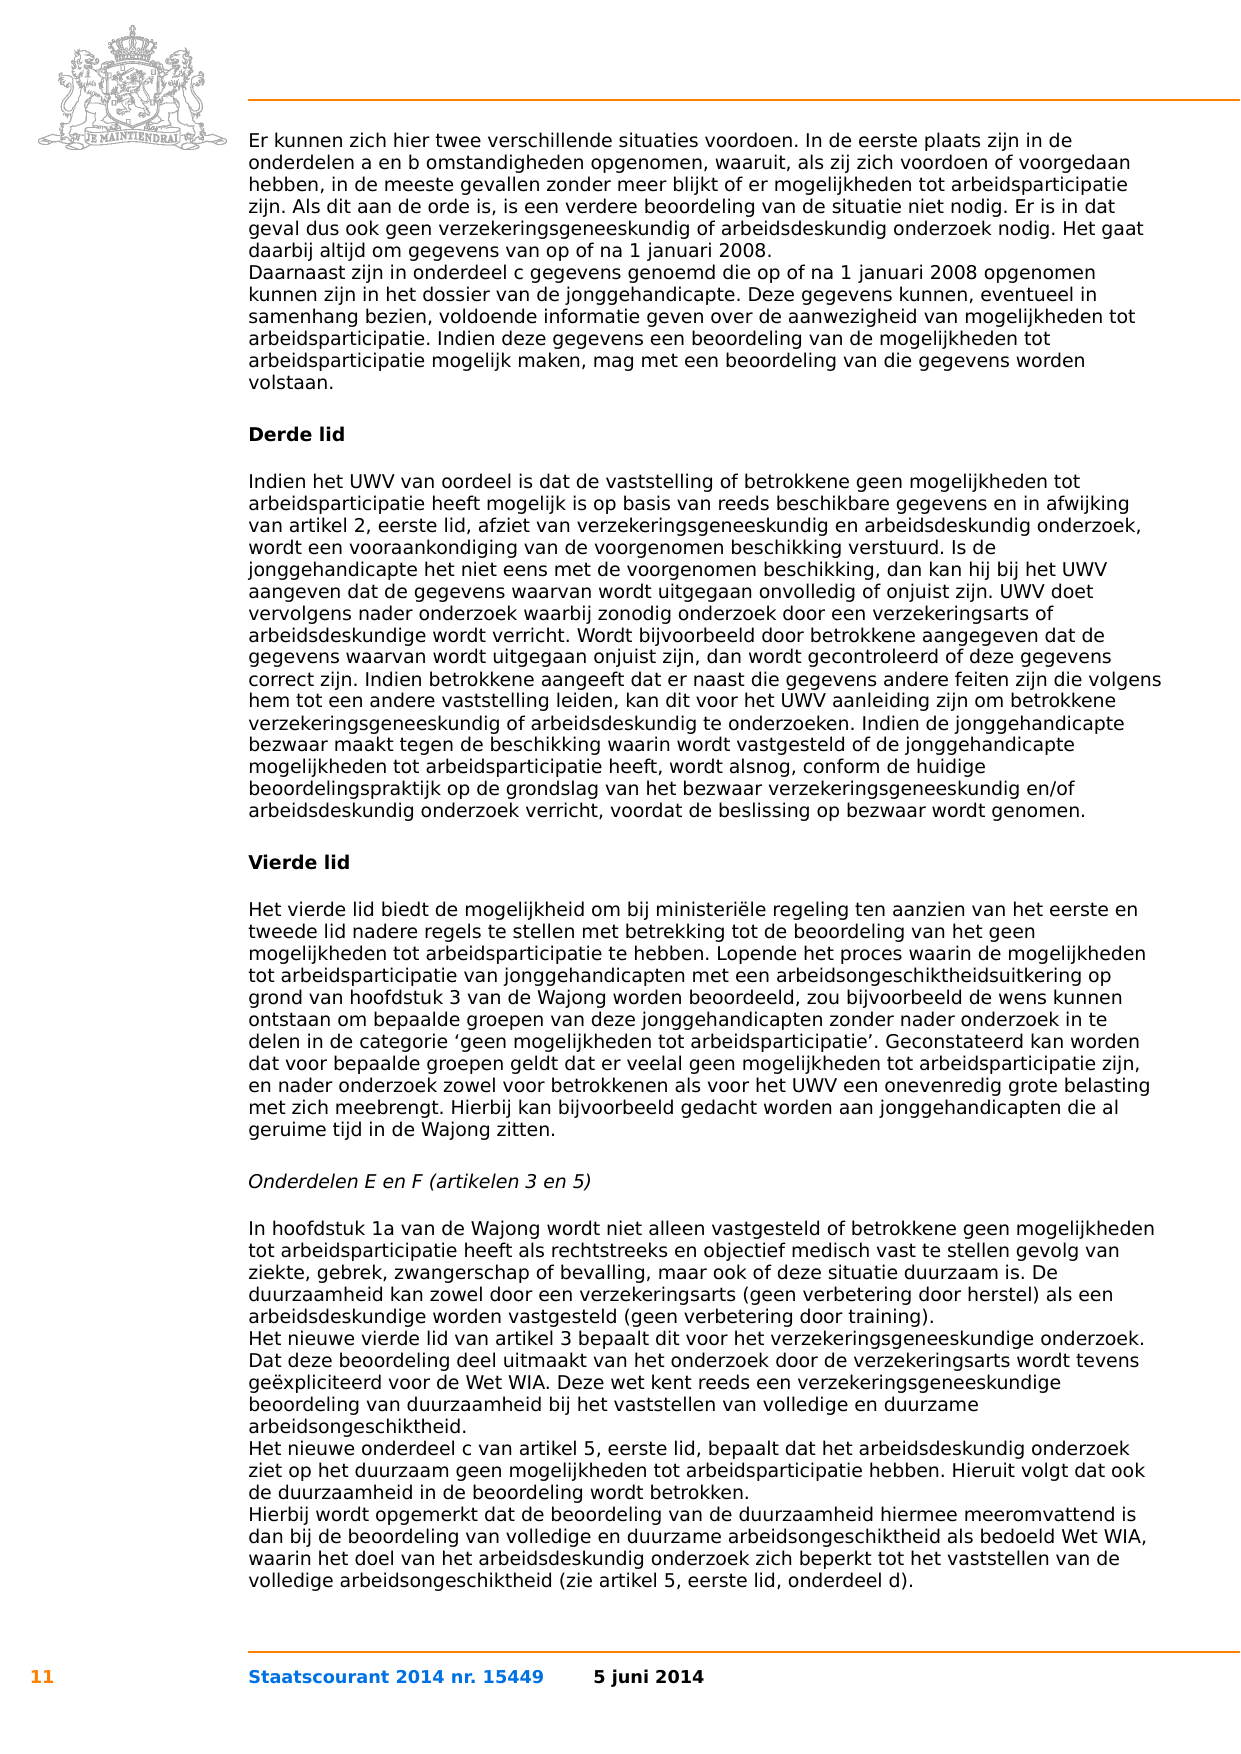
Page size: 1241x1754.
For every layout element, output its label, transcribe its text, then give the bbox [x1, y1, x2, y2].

text Hierbij wordt opgemerkt dat de beoordeling van de duurzaamheid hiermee meeromvattend is dan bij de beoordeling van volledige en duurzame arbeidsongeschiktheid als bedoeld Wet WIA, waarin het doel van het arbeidsdeskundig onderzoek zich beperkt tot het vaststellen van de volledige arbeidsongeschiktheid (zie artikel 5, eerste lid, onderdeel d). [248, 1504, 1163, 1592]
text Daarnaast zijn in onderdeel c gegevens genoemd die op of na 1 januari 2008 opgenomen kunnen zijn in het dossier van de jonggehandicapte. Deze gegevens kunnen, eventueel in samenhang bezien, voldoende informatie geven over de aanwezigheid van mogelijkheden tot arbeidsparticipatie. Indien deze gegevens een beoordeling van de mogelijkheden tot arbeidsparticipatie mogelijk maken, mag met een beoordeling van die gegevens worden volstaan. [248, 262, 1163, 394]
subtitle Derde lid [248, 424, 1163, 446]
subtitle Onderdelen E en F (artikelen 3 en 5) [248, 1171, 1163, 1193]
picture [38, 25, 227, 150]
subtitle Vierde lid [248, 852, 1163, 874]
text Indien het UWV van oordeel is dat de vaststelling of betrokkene geen mogelijkheden tot arbeidsparticipatie heeft mogelijk is op basis van reeds beschikbare gegevens en in afwijking van artikel 2, eerste lid, afziet van verzekeringsgeneeskundig en arbeidsdeskundig onderzoek, wordt een vooraankondiging van de voorgenomen beschikking verstuurd. Is de jonggehandicapte het niet eens met de voorgenomen beschikking, dan kan hij bij het UWV aangeven dat de gegevens waarvan wordt uitgegaan onvolledig of onjuist zijn. UWV doet vervolgens nader onderzoek waarbij zonodig onderzoek door een verzekeringsarts of arbeidsdeskundige wordt verricht. Wordt bijvoorbeeld door betrokkene aangegeven dat de gegevens waarvan wordt uitgegaan onjuist zijn, dan wordt gecontroleerd of deze gegevens correct zijn. Indien betrokkene aangeeft dat er naast die gegevens andere feiten zijn die volgens hem tot een andere vaststelling leiden, kan dit voor het UWV aanleiding zijn om betrokkene verzekeringsgeneeskundig of arbeidsdeskundig te onderzoeken. Indien de jonggehandicapte bezwaar maakt tegen de beschikking waarin wordt vastgesteld of de jonggehandicapte mogelijkheden tot arbeidsparticipatie heeft, wordt alsnog, conform de huidige beoordelingspraktijk op de grondslag van het bezwaar verzekeringsgeneeskundig en/of arbeidsdeskundig onderzoek verricht, voordat de beslissing op bezwaar wordt genomen. [248, 471, 1163, 822]
text Het nieuwe onderdeel c van artikel 5, eerste lid, bepaalt dat het arbeidsdeskundig onderzoek ziet op het duurzaam geen mogelijkheden tot arbeidsparticipatie hebben. Hieruit volgt dat ook de duurzaamheid in de beoordeling wordt betrokken. [248, 1438, 1163, 1504]
text Het vierde lid biedt de mogelijkheid om bij ministeriële regeling ten aanzien van het eerste en tweede lid nadere regels te stellen met betrekking tot de beoordeling van het geen mogelijkheden tot arbeidsparticipatie te hebben. Lopende het proces waarin de mogelijkheden tot arbeidsparticipatie van jonggehandicapten met een arbeidsongeschiktheidsuitkering op grond van hoofdstuk 3 van de Wajong worden beoordeeld, zou bijvoorbeeld de wens kunnen ontstaan om bepaalde groepen van deze jonggehandicapten zonder nader onderzoek in te delen in de categorie ‘geen mogelijkheden tot arbeidsparticipatie’. Geconstateerd kan worden dat voor bepaalde groepen geldt dat er veelal geen mogelijkheden tot arbeidsparticipatie zijn, en nader onderzoek zowel voor betrokkenen als voor het UWV een onevenredig grote belasting met zich meebrengt. Hierbij kan bijvoorbeeld gedacht worden aan jonggehandicapten die al geruime tijd in de Wajong zitten. [248, 899, 1163, 1141]
text Er kunnen zich hier twee verschillende situaties voordoen. In de eerste plaats zijn in de onderdelen a en b omstandigheden opgenomen, waaruit, als zij zich voordoen of voorgedaan hebben, in de meeste gevallen zonder meer blijkt of er mogelijkheden tot arbeidsparticipatie zijn. Als dit aan de orde is, is een verdere beoordeling van de situatie niet nodig. Er is in dat geval dus ook geen verzekeringsgeneeskundig of arbeidsdeskundig onderzoek nodig. Het gaat daarbij altijd om gegevens van op of na 1 januari 2008. [248, 130, 1163, 262]
text In hoofdstuk 1a van de Wajong wordt niet alleen vastgesteld of betrokkene geen mogelijkheden tot arbeidsparticipatie heeft als rechtstreeks en objectief medisch vast te stellen gevolg van ziekte, gebrek, zwangerschap of bevalling, maar ook of deze situatie duurzaam is. De duurzaamheid kan zowel door een verzekeringsarts (geen verbetering door herstel) als een arbeidsdeskundige worden vastgesteld (geen verbetering door training). [248, 1218, 1163, 1328]
text Het nieuwe vierde lid van artikel 3 bepaalt dit voor het verzekeringsgeneeskundige onderzoek. Dat deze beoordeling deel uitmaakt van het onderzoek door de verzekeringsarts wordt tevens geëxpliciteerd voor de Wet WIA. Deze wet kent reeds een verzekeringsgeneeskundige beoordeling van duurzaamheid bij het vaststellen van volledige en duurzame arbeidsongeschiktheid. [248, 1328, 1163, 1438]
